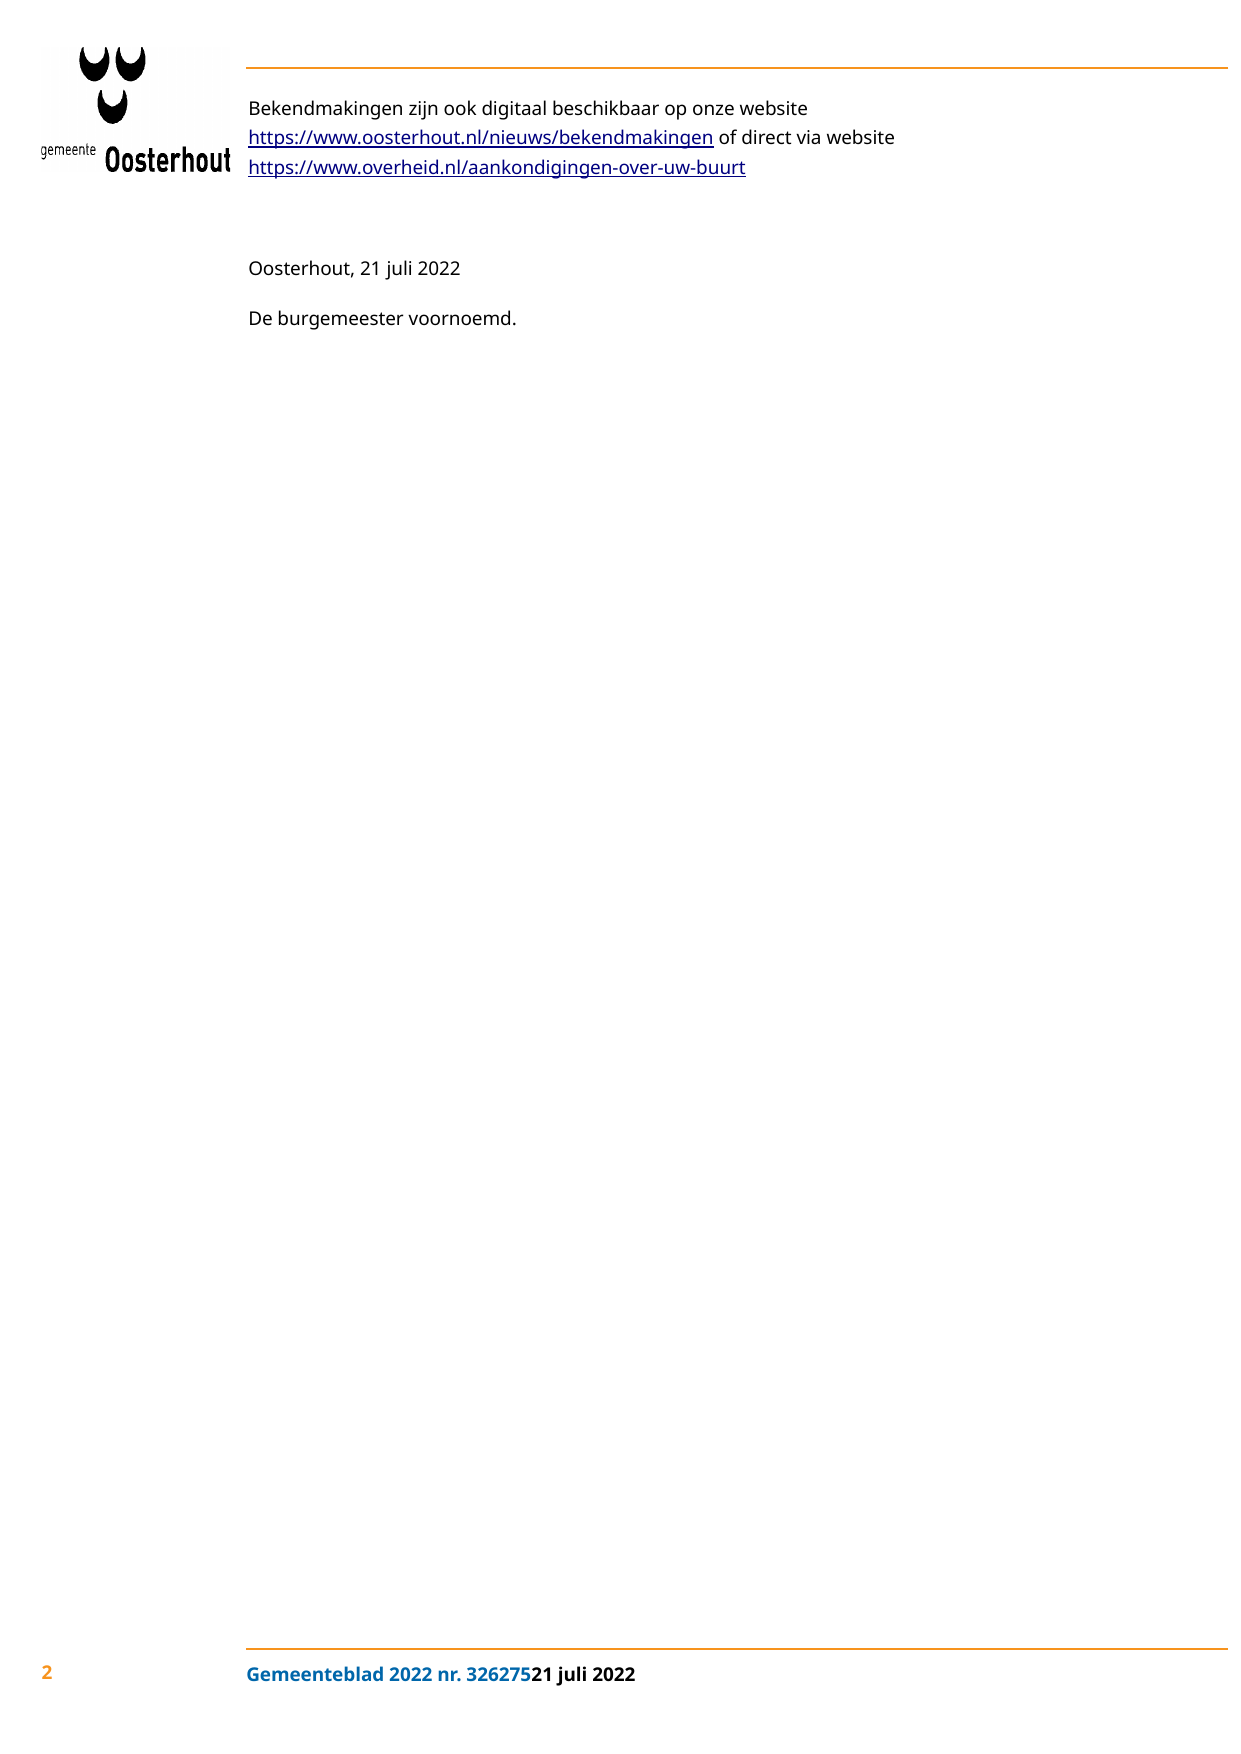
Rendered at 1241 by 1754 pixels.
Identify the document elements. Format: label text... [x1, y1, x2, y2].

picture [41, 47, 231, 172]
text Bekendmakingen zijn ook digitaal beschikbaar op onze website https://www.oosterhout.nl/nieuws/bekendmakingen of direct via website https://www.overheid.nl/aankondigingen-over-uw-buurt [248, 95, 1152, 180]
text Oosterhout, 21 juli 2022 [248, 255, 1152, 281]
text De burgemeester voornoemd. [248, 305, 1152, 331]
